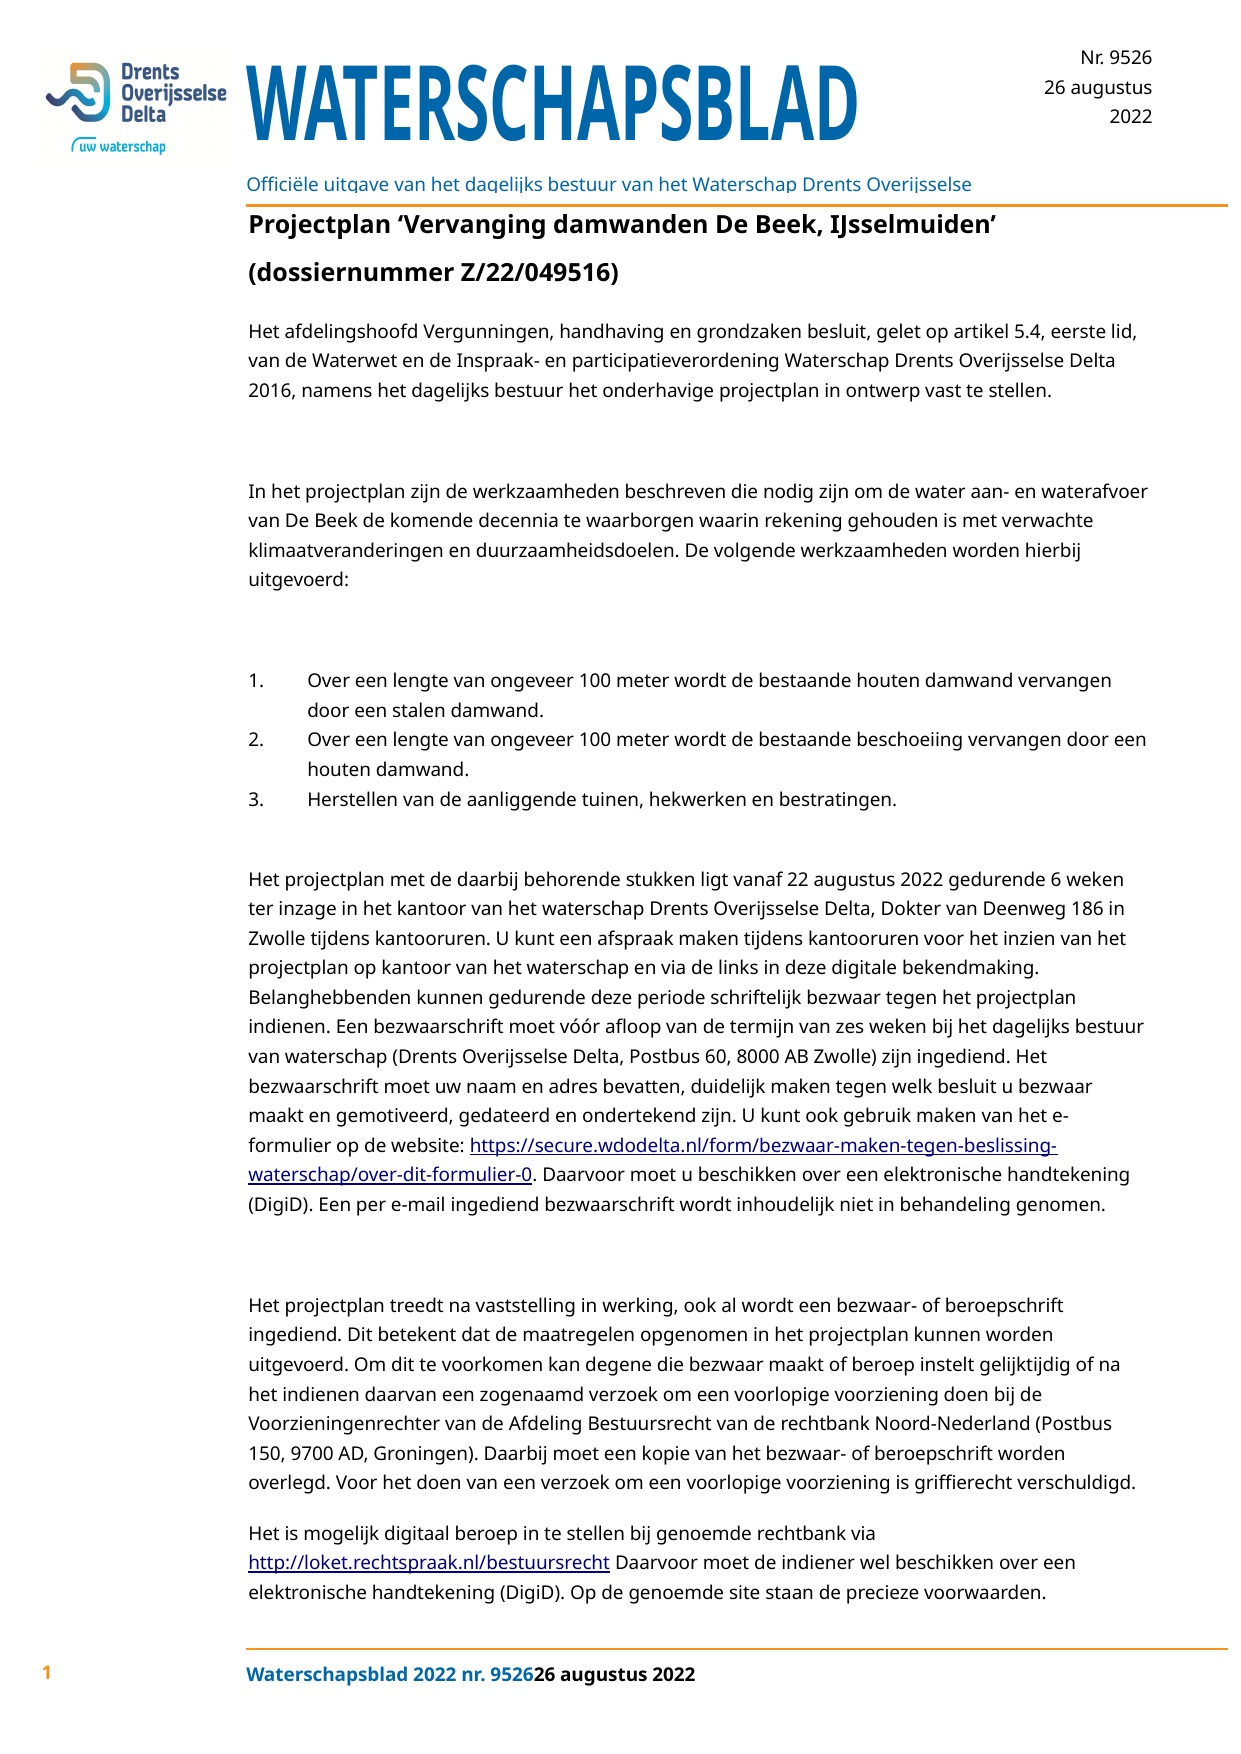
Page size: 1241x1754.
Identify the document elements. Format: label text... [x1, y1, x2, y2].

text Projectplan ‘Vervanging damwanden De Beek, IJsselmuiden’ (dossiernummer Z/22/049516) [248, 207, 1152, 288]
list Herstellen van de aanliggende tuinen, hekwerken en bestratingen. [248, 786, 1152, 812]
text Het projectplan met de daarbij behorende stukken ligt vanaf 22 augustus 2022 gedurende 6 weken ter inzage in het kantoor van het waterschap Drents Overijsselse Delta, Dokter van Deenweg 186 in Zwolle tijdens kantooruren. U kunt een afspraak maken tijdens kantooruren voor het inzien van het projectplan op kantoor van het waterschap en via de links in deze digitale bekendmaking. Belanghebbenden kunnen gedurende deze periode schriftelijk bezwaar tegen het projectplan indienen. Een bezwaarschrift moet vóór afloop van de termijn van zes weken bij het dagelijks bestuur van waterschap (Drents Overijsselse Delta, Postbus 60, 8000 AB Zwolle) zijn ingediend. Het bezwaarschrift moet uw naam en adres bevatten, duidelijk maken tegen welk besluit u bezwaar maakt en gemotiveerd, gedateerd en ondertekend zijn. U kunt ook gebruik maken van het e-formulier op de website: https://secure.wdodelta.nl/form/bezwaar-maken-tegen-beslissing-waterschap/over-dit-formulier-0. Daarvoor moet u beschikken over een elektronische handtekening (DigiD). Een per e-mail ingediend bezwaarschrift wordt inhoudelijk niet in behandeling genomen. [248, 866, 1152, 1217]
text Het is mogelijk digitaal beroep in te stellen bij genoemde rechtbank via http://loket.rechtspraak.nl/bestuursrecht Daarvoor moet de indiener wel beschikken over een elektronische handtekening (DigiD). Op de genoemde site staan de precieze voorwaarden. [248, 1520, 1152, 1605]
list Over een lengte van ongeveer 100 meter wordt de bestaande beschoeiing vervangen door een houten damwand. [248, 727, 1152, 782]
text Het afdelingshoofd Vergunningen, handhaving en grondzaken besluit, gelet op artikel 5.4, eerste lid, van de Waterwet en de Inspraak- en participatieverordening Waterschap Drents Overijsselse Delta 2016, namens het dagelijks bestuur het onderhavige projectplan in ontwerp vast te stellen. [248, 318, 1152, 403]
picture [41, 47, 231, 172]
text In het projectplan zijn de werkzaamheden beschreven die nodig zijn om de water aan- en waterafvoer van De Beek de komende decennia te waarborgen waarin rekening gehouden is met verwachte klimaatveranderingen en duurzaamheidsdoelen. De volgende werkzaamheden worden hierbij uitgevoerd: [248, 478, 1152, 592]
text Het projectplan treedt na vaststelling in werking, ook al wordt een bezwaar- of beroepschrift ingediend. Dit betekent dat de maatregelen opgenomen in het projectplan kunnen worden uitgevoerd. Om dit te voorkomen kan degene die bezwaar maakt of beroep instelt gelijktijdig of na het indienen daarvan een zogenaamd verzoek om een voorlopige voorziening doen bij de Voorzieningenrechter van de Afdeling Bestuursrecht van de rechtbank Noord-Nederland (Postbus 150, 9700 AD, Groningen). Daarbij moet een kopie van het bezwaar- of beroepschrift worden overlegd. Voor het doen van een verzoek om een voorlopige voorziening is griffierecht verschuldigd. [248, 1292, 1152, 1495]
list Over een lengte van ongeveer 100 meter wordt de bestaande houten damwand vervangen door een stalen damwand. [248, 667, 1152, 723]
